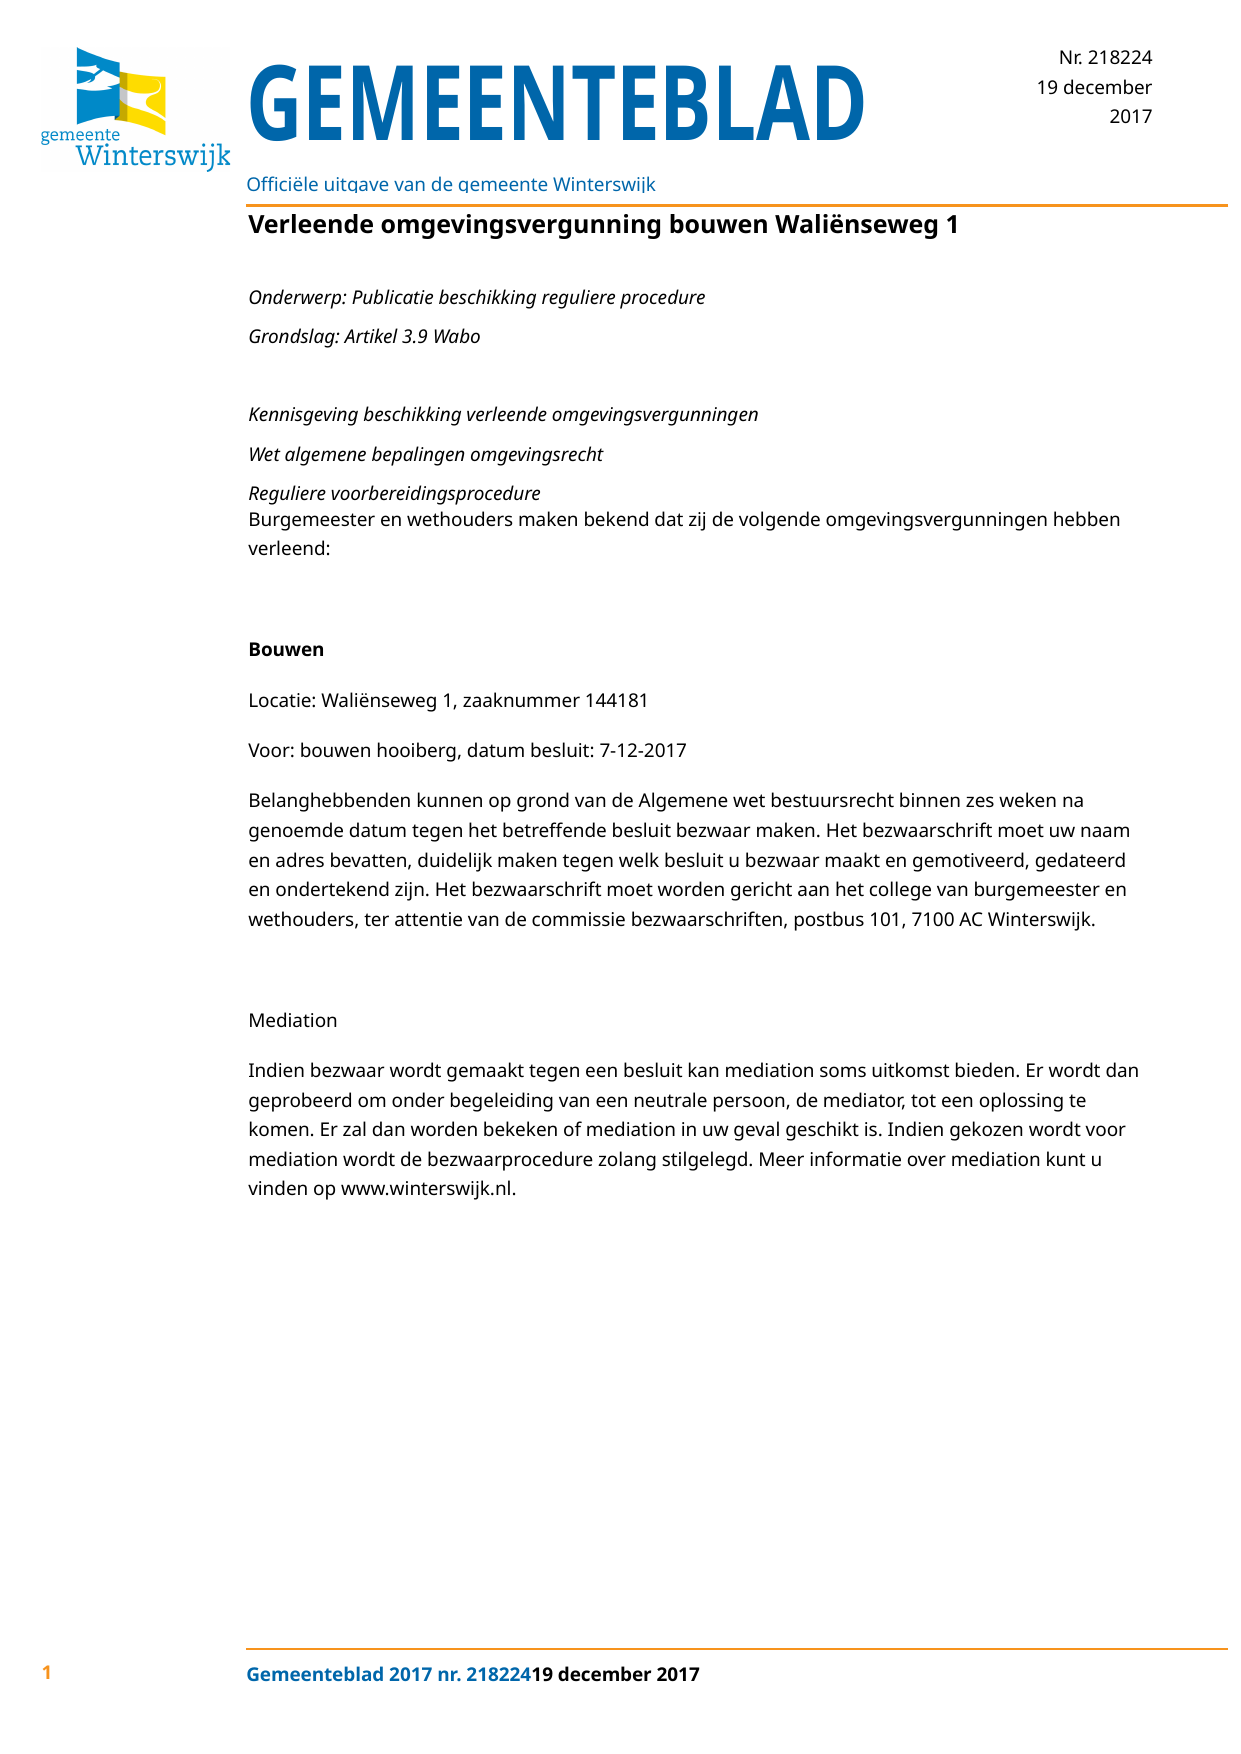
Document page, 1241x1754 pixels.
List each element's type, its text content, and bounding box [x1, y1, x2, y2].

picture [41, 47, 231, 172]
text Verleende omgevingsvergunning bouwen Waliënseweg 1 [248, 207, 1152, 241]
text Kennisgeving beschikking verleende omgevingsvergunningen [248, 402, 1152, 427]
text Voor: bouwen hooiberg, datum besluit: 7-12-2017 [248, 737, 1152, 763]
text Burgemeester en wethouders maken bekend dat zij de volgende omgevingsvergunningen hebben verleend: [248, 506, 1152, 561]
text Belanghebbenden kunnen op grond van de Algemene wet bestuursrecht binnen zes weken na genoemde datum tegen het betreffende besluit bezwaar maken. Het bezwaarschrift moet uw naam en adres bevatten, duidelijk maken tegen welk besluit u bezwaar maakt en gemotiveerd, gedateerd en ondertekend zijn. Het bezwaarschrift moet worden gericht aan het college van burgemeester en wethouders, ter attentie van de commissie bezwaarschriften, postbus 101, 7100 AC Winterswijk. [248, 788, 1152, 932]
text Indien bezwaar wordt gemaakt tegen een besluit kan mediation soms uitkomst bieden. Er wordt dan geprobeerd om onder begeleiding van een neutrale persoon, de mediator, tot een oplossing te komen. Er zal dan worden bekeken of mediation in uw geval geschikt is. Indien gekozen wordt voor mediation wordt de bezwaarprocedure zolang stilgelegd. Meer informatie over mediation kunt u vinden op www.winterswijk.nl. [248, 1057, 1152, 1201]
text Mediation [248, 1007, 1152, 1032]
text Onderwerp: Publicatie beschikking reguliere procedure [248, 284, 1152, 309]
text Wet algemene bepalingen omgevingsrecht [248, 441, 1152, 467]
text Grondslag: Artikel 3.9 Wabo [248, 323, 1152, 349]
text Bouwen [248, 636, 1152, 662]
text Locatie: Waliënseweg 1, zaaknummer 144181 [248, 687, 1152, 712]
text Reguliere voorbereidingsprocedure [248, 480, 1152, 506]
picture [225, 153, 231, 162]
